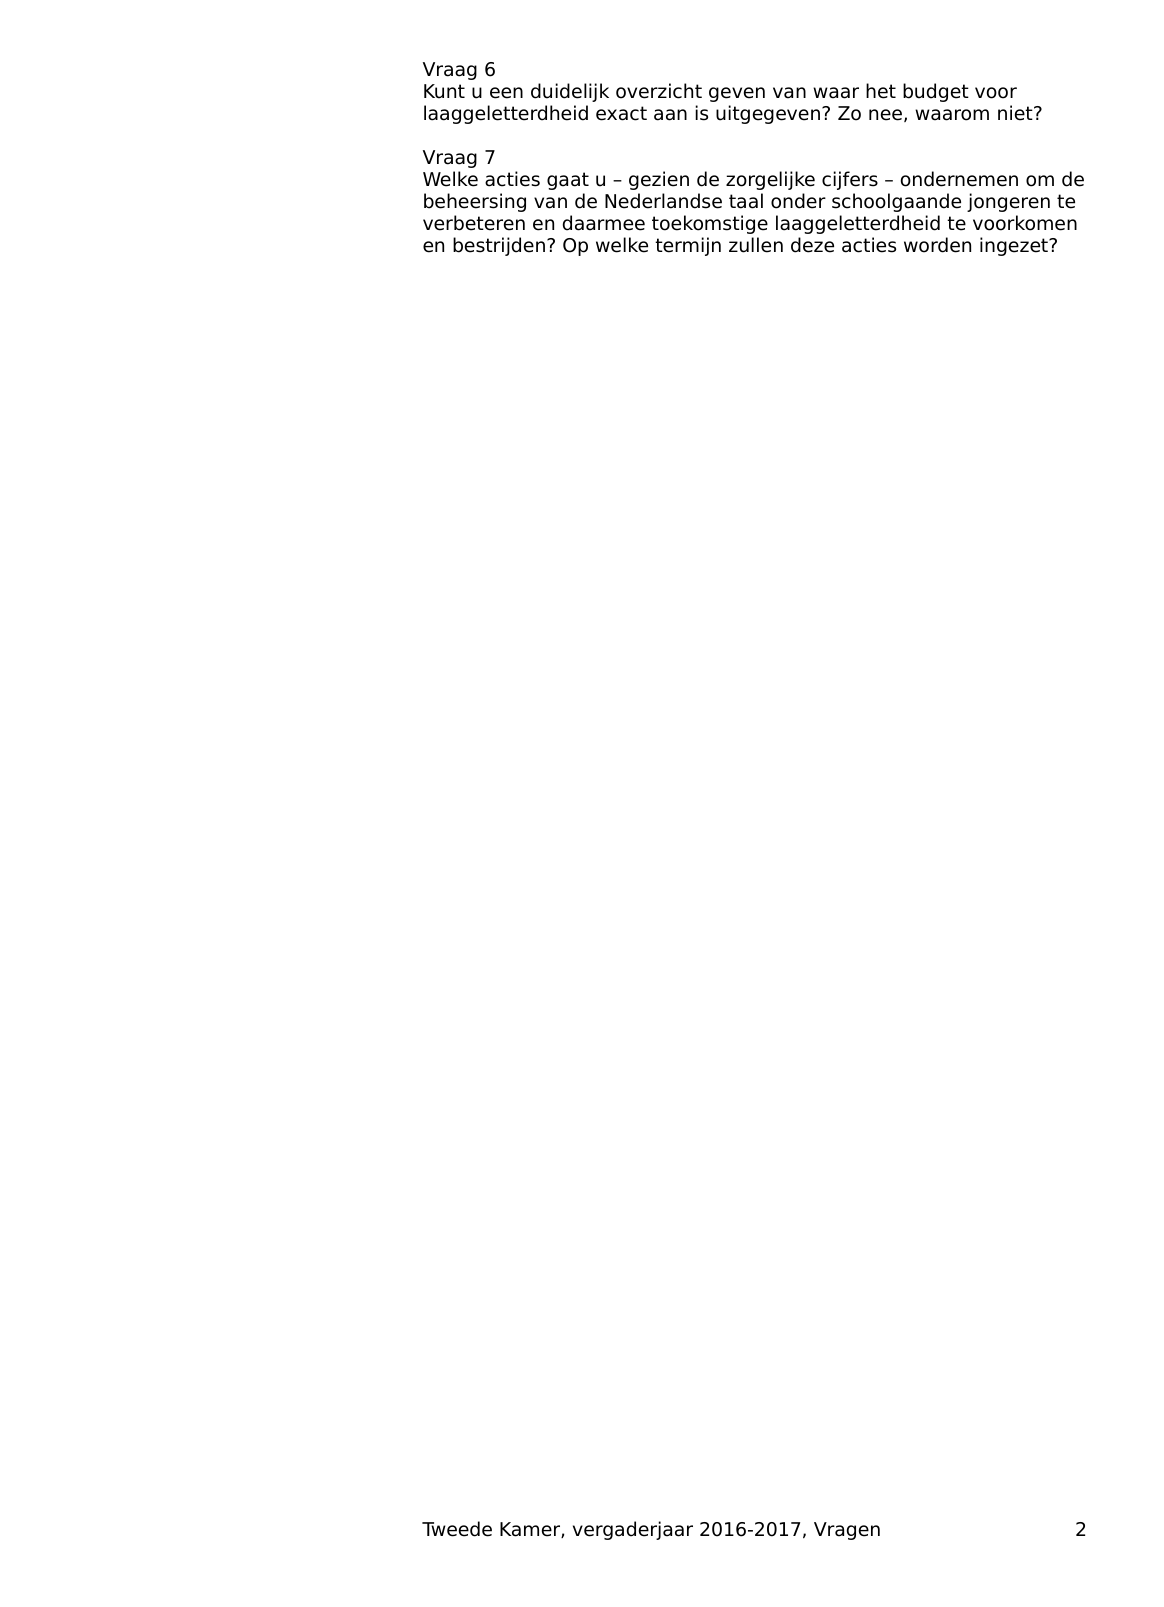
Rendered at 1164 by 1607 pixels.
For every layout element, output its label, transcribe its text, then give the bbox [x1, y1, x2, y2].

text Kunt u een duidelijk overzicht geven van waar het budget voor laaggeletterdheid exact aan is uitgegeven? Zo nee, waarom niet? [422, 81, 1087, 125]
text Welke acties gaat u – gezien de zorgelijke cijfers – ondernemen om de beheersing van de Nederlandse taal onder schoolgaande jongeren te verbeteren en daarmee toekomstige laaggeletterdheid te voorkomen en bestrijden? Op welke termijn zullen deze acties worden ingezet? [422, 169, 1087, 257]
text Vraag 7 [422, 147, 1087, 169]
text Vraag 6 [422, 59, 1087, 81]
